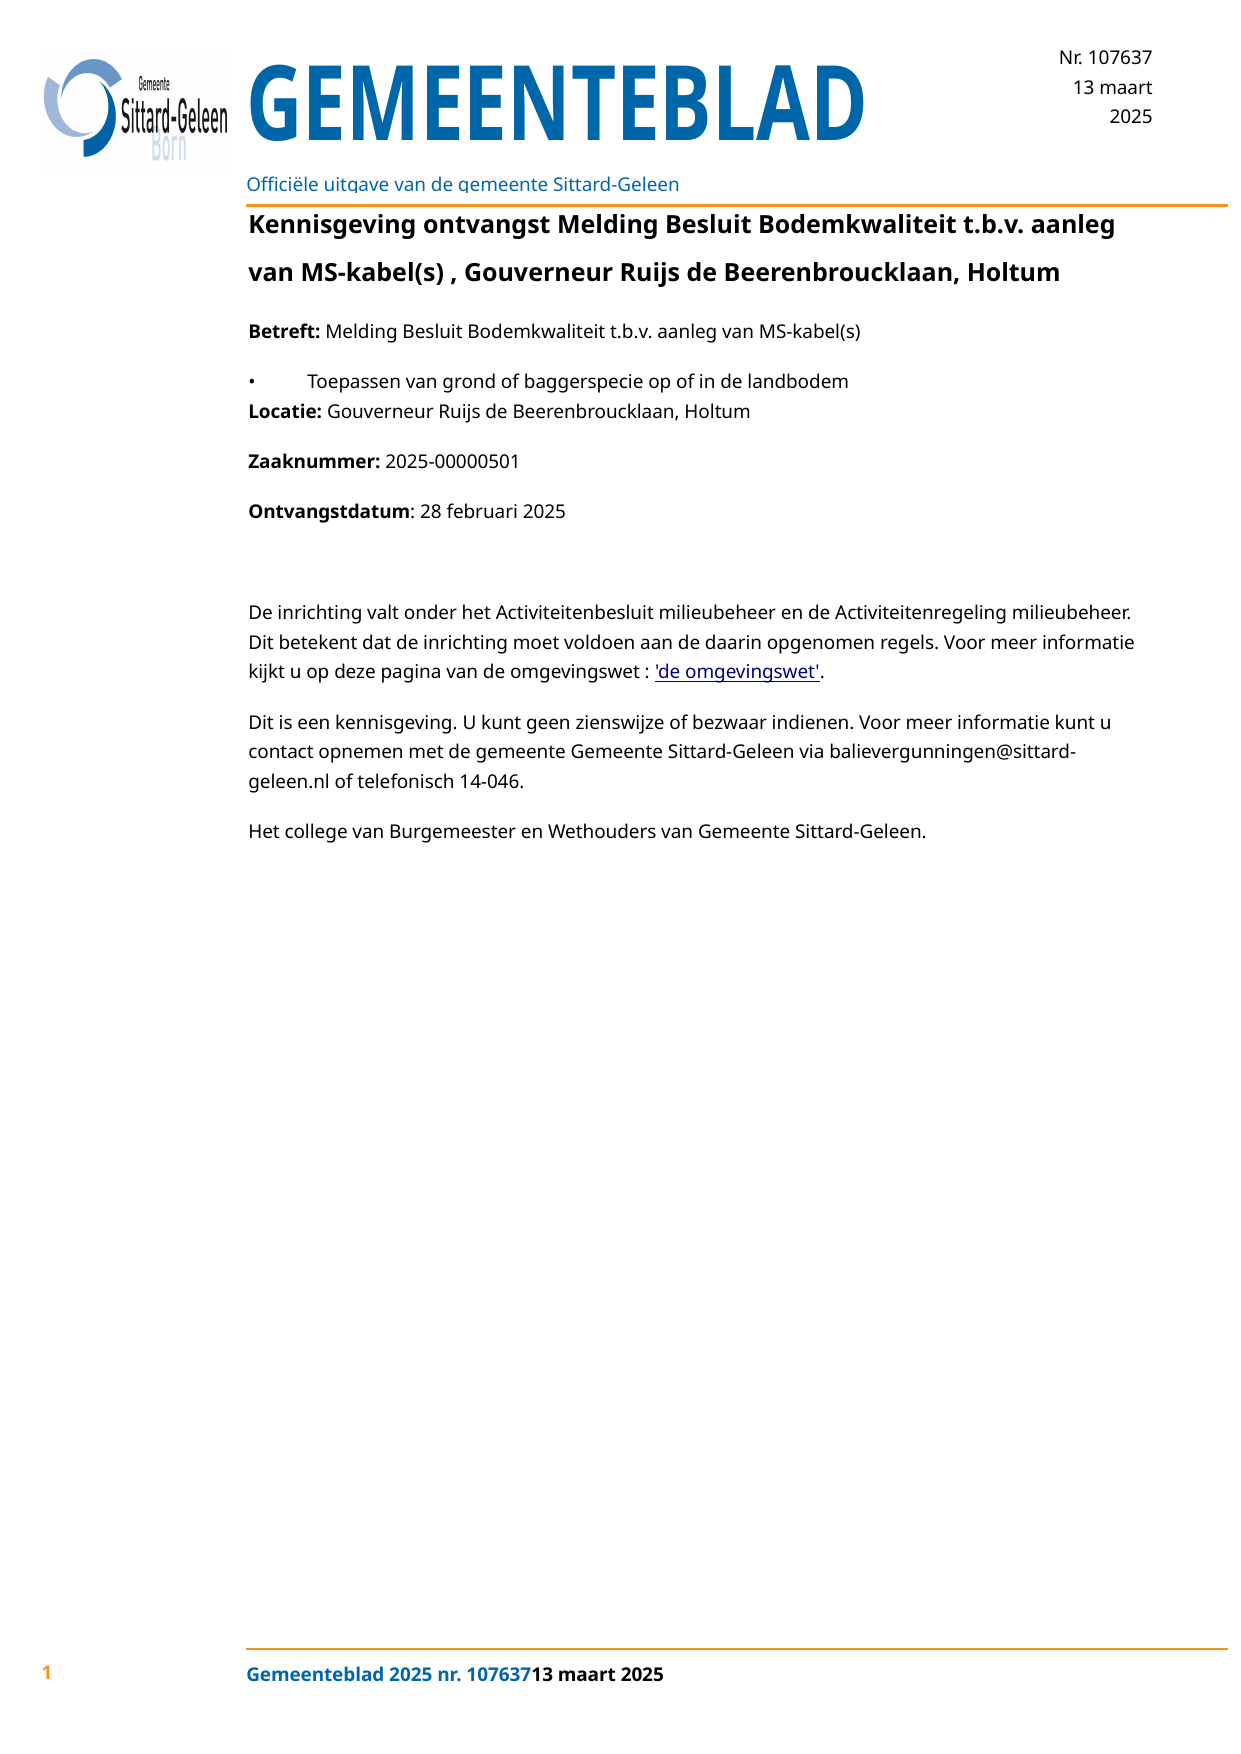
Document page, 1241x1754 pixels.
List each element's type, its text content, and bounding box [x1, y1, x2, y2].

text Kennisgeving ontvangst Melding Besluit Bodemkwaliteit t.b.v. aanleg van MS-kabel(s) , Gouverneur Ruijs de Beerenbroucklaan, Holtum [248, 207, 1152, 288]
text Betreft: Melding Besluit Bodemkwaliteit t.b.v. aanleg van MS-kabel(s) [248, 318, 1152, 344]
text Ontvangstdatum: 28 februari 2025 [248, 499, 1152, 524]
text Locatie: Gouverneur Ruijs de Beerenbroucklaan, Holtum [248, 398, 1152, 424]
picture [41, 47, 231, 172]
text Zaaknummer: 2025-00000501 [248, 448, 1152, 474]
text Dit is een kennisgeving. U kunt geen zienswijze of bezwaar indienen. Voor meer informatie kunt u contact opnemen met de gemeente Gemeente Sittard-Geleen via balievergunningen@sittard-geleen.nl of telefonisch 14-046. [248, 709, 1152, 794]
text De inrichting valt onder het Activiteitenbesluit milieubeheer en de Activiteitenregeling milieubeheer. Dit betekent dat de inrichting moet voldoen aan de daarin opgenomen regels. Voor meer informatie kijkt u op deze pagina van de omgevingswet : 'de omgevingswet'. [248, 599, 1152, 684]
list Toepassen van grond of baggerspecie op of in de landbodem [248, 368, 1152, 394]
text Het college van Burgemeester en Wethouders van Gemeente Sittard-Geleen. [248, 819, 1152, 844]
